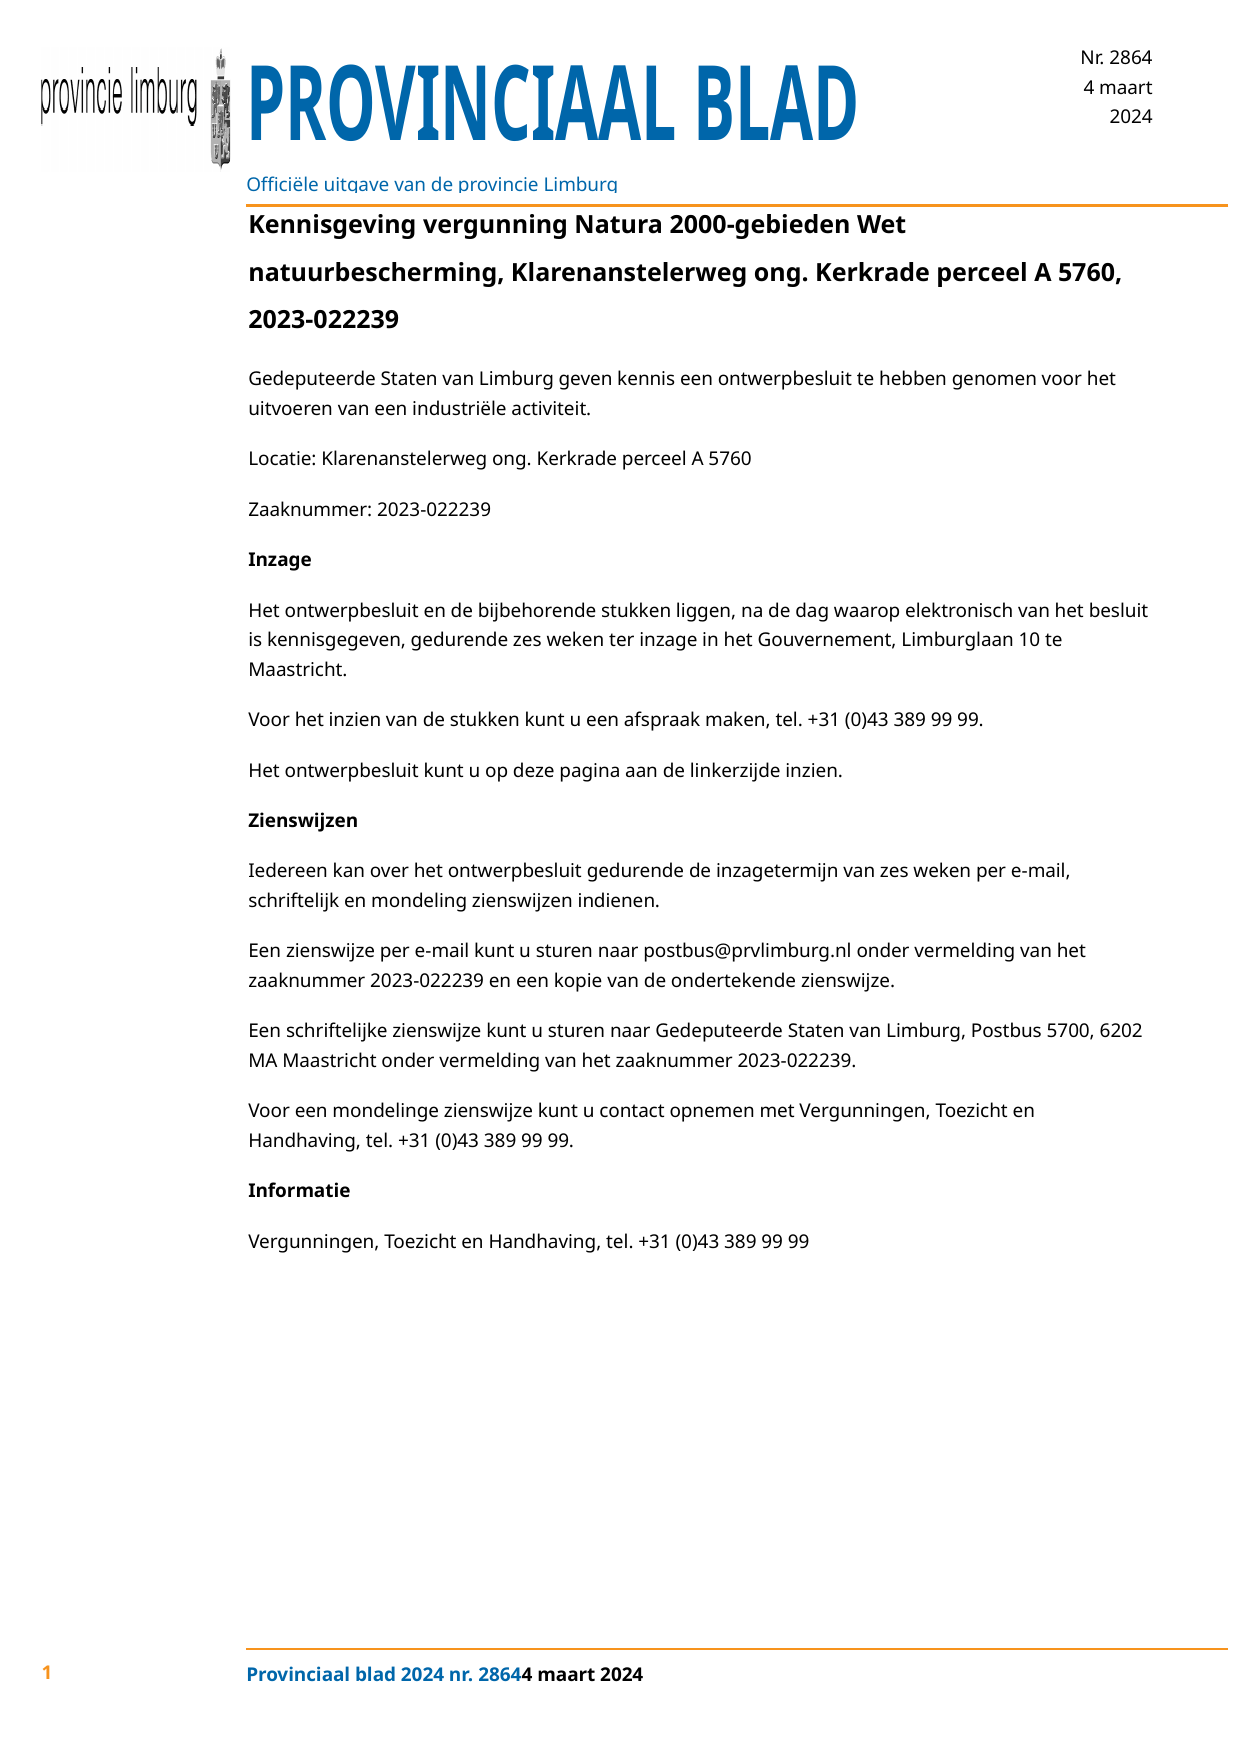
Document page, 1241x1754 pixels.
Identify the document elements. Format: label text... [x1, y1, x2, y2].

text Vergunningen, Toezicht en Handhaving, tel. +31 (0)43 389 99 99 [248, 1228, 1152, 1254]
text Inzage [248, 546, 1152, 572]
text Zaaknummer: 2023-022239 [248, 496, 1152, 522]
text Het ontwerpbesluit en de bijbehorende stukken liggen, na de dag waarop elektronisch van het besluit is kennisgegeven, gedurende zes weken ter inzage in het Gouvernement, Limburglaan 10 te Maastricht. [248, 597, 1152, 682]
text Locatie: Klarenanstelerweg ong. Kerkrade perceel A 5760 [248, 446, 1152, 471]
text Voor het inzien van de stukken kunt u een afspraak maken, tel. +31 (0)43 389 99 99. [248, 706, 1152, 732]
text Voor een mondelinge zienswijze kunt u contact opnemen met Vergunningen, Toezicht en Handhaving, tel. +31 (0)43 389 99 99. [248, 1098, 1152, 1153]
text Gedeputeerde Staten van Limburg geven kennis een ontwerpbesluit te hebben genomen voor het uitvoeren van een industriële activiteit. [248, 366, 1152, 421]
text Een zienswijze per e-mail kunt u sturen naar postbus@prvlimburg.nl onder vermelding van het zaaknummer 2023-022239 en een kopie van de ondertekende zienswijze. [248, 938, 1152, 993]
text Kennisgeving vergunning Natura 2000-gebieden Wet natuurbescherming, Klarenanstelerweg ong. Kerkrade perceel A 5760, 2023-022239 [248, 207, 1152, 336]
text Een schriftelijke zienswijze kunt u sturen naar Gedeputeerde Staten van Limburg, Postbus 5700, 6202 MA Maastricht onder vermelding van het zaaknummer 2023-022239. [248, 1018, 1152, 1073]
text Zienswijzen [248, 807, 1152, 833]
text Het ontwerpbesluit kunt u op deze pagina aan de linkerzijde inzien. [248, 757, 1152, 782]
text Iedereen kan over het ontwerpbesluit gedurende de inzagetermijn van zes weken per e-mail, schriftelijk en mondeling zienswijzen indienen. [248, 858, 1152, 913]
picture [41, 47, 231, 172]
text Informatie [248, 1178, 1152, 1203]
